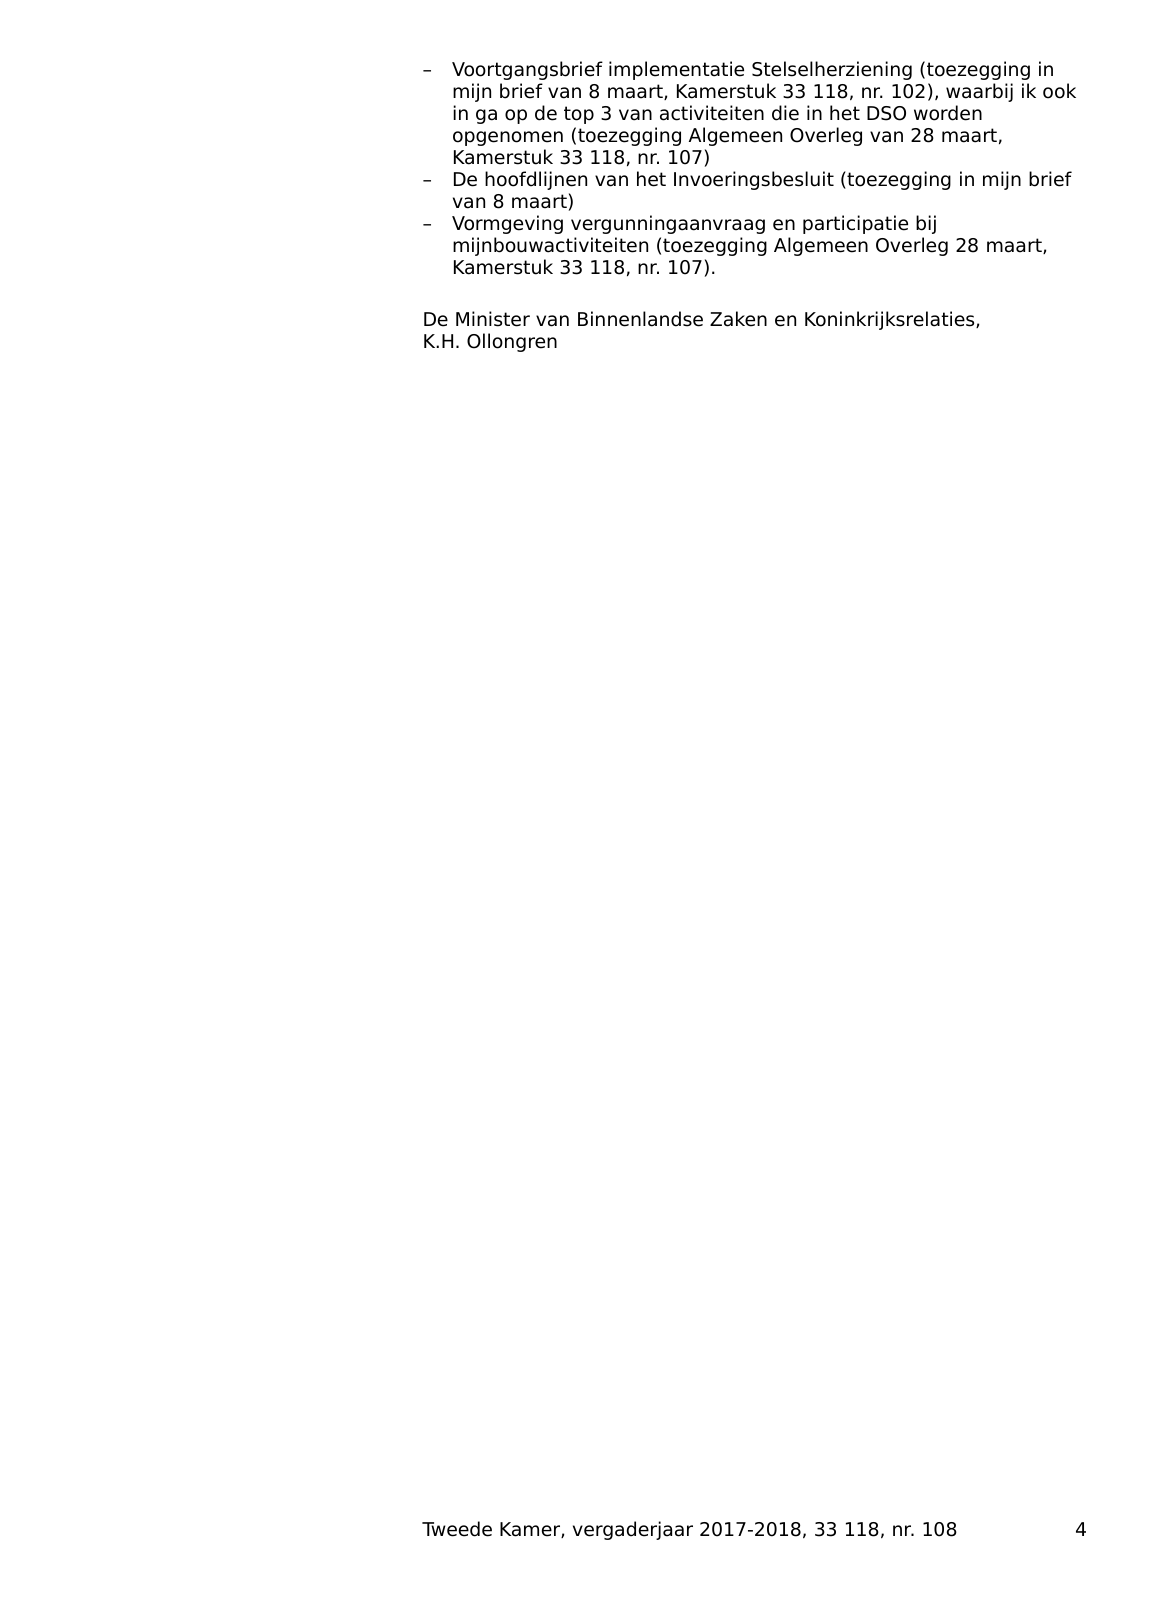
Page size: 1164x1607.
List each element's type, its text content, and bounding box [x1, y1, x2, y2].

text – Voortgangsbrief implementatie Stelselherziening (toezegging in mijn brief van 8 maart, Kamerstuk 33 118, nr. 102), waarbij ik ook in ga op de top 3 van activiteiten die in het DSO worden opgenomen (toezegging Algemeen Overleg van 28 maart, Kamerstuk 33 118, nr. 107) [422, 59, 1087, 169]
text – De hoofdlijnen van het Invoeringsbesluit (toezegging in mijn brief van 8 maart) [422, 169, 1087, 213]
text – Vormgeving vergunningaanvraag en participatie bij mijnbouwactiviteiten (toezegging Algemeen Overleg 28 maart, Kamerstuk 33 118, nr. 107). [422, 213, 1087, 279]
text De Minister van Binnenlandse Zaken en Koninkrijksrelaties, K.H. Ollongren [422, 309, 1087, 353]
